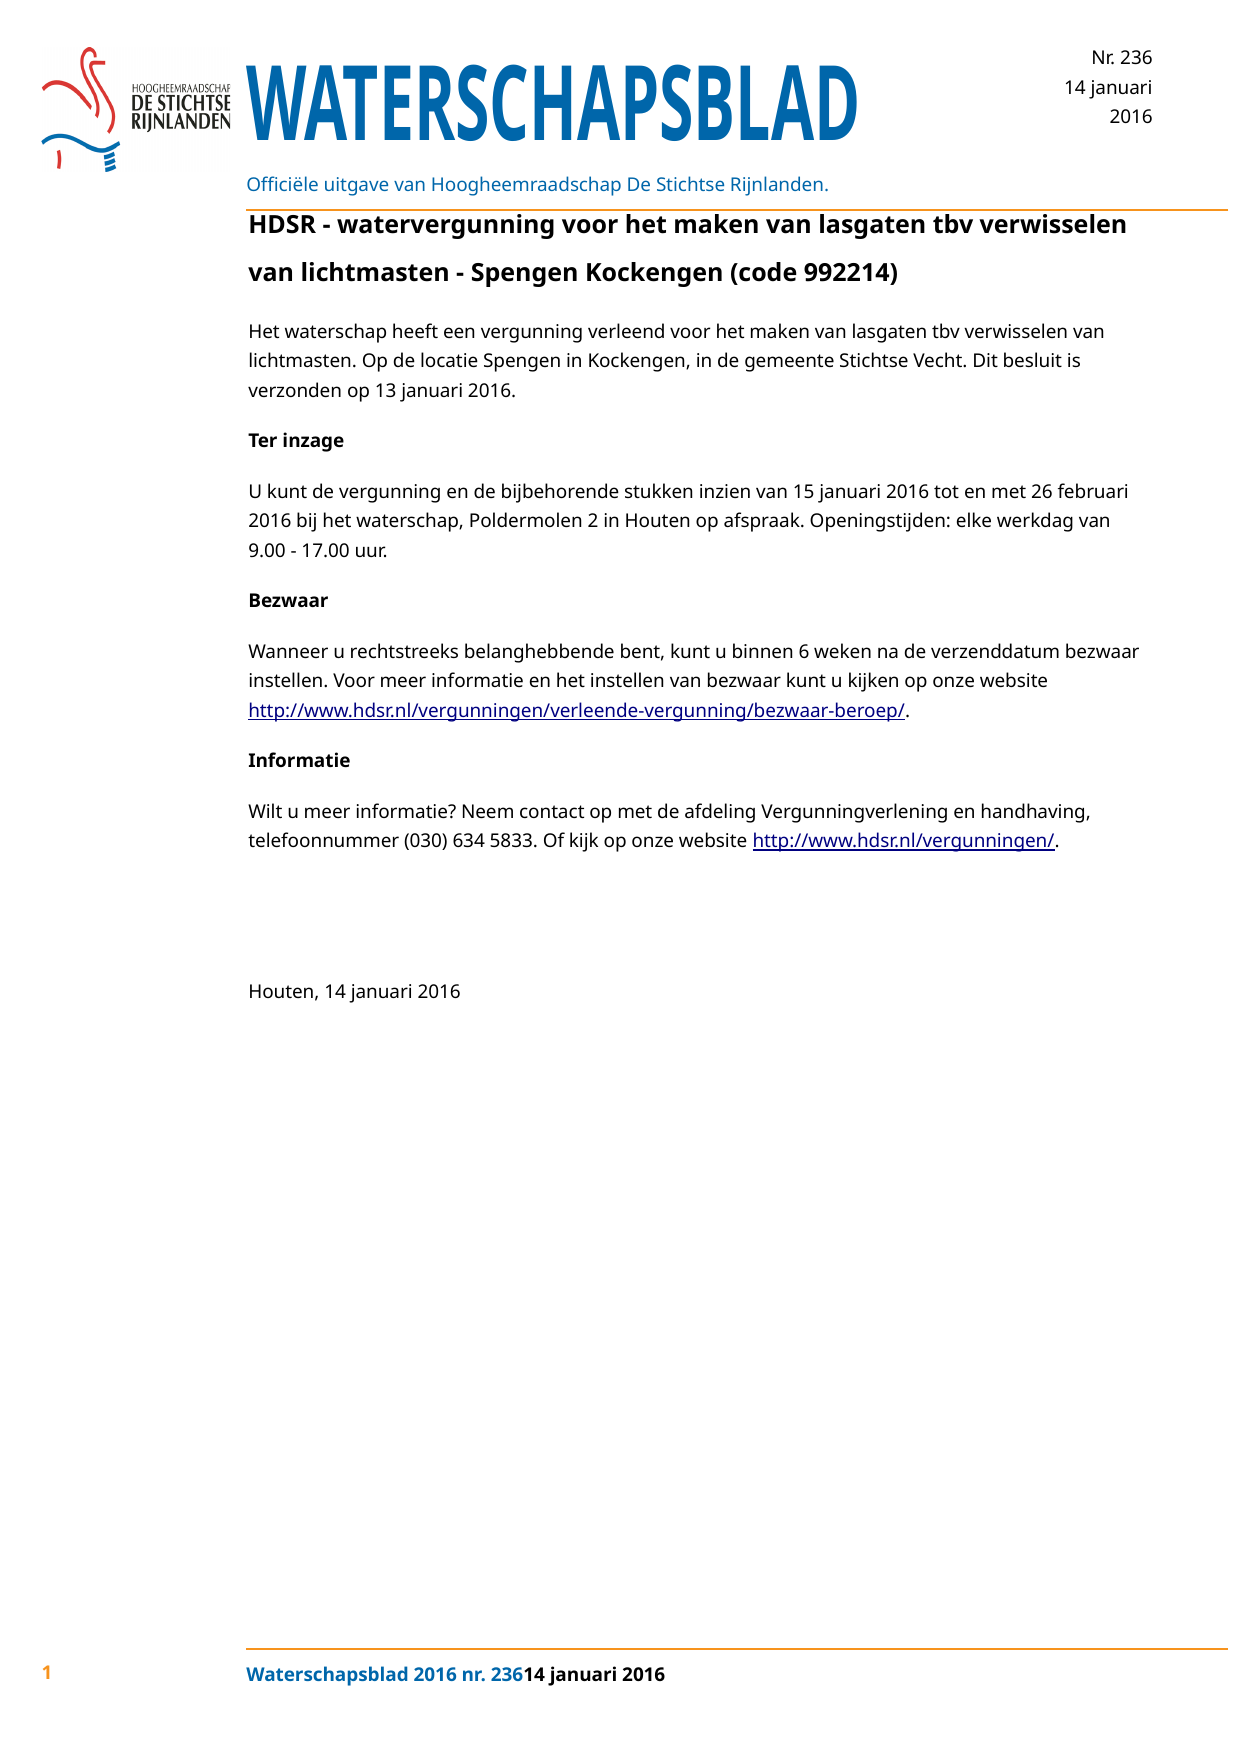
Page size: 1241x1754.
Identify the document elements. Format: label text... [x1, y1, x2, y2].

text Wilt u meer informatie? Neem contact op met de afdeling Vergunningverlening en handhaving, telefoonnummer (030) 634 5833. Of kijk op onze website http://www.hdsr.nl/vergunningen/. [248, 798, 1152, 853]
text Informatie [248, 747, 1152, 773]
text Het waterschap heeft een vergunning verleend voor het maken van lasgaten tbv verwisselen van lichtmasten. Op de locatie Spengen in Kockengen, in de gemeente Stichtse Vecht. Dit besluit is verzonden op 13 januari 2016. [248, 318, 1152, 403]
text HDSR - watervergunning voor het maken van lasgaten tbv verwisselen van lichtmasten - Spengen Kockengen (code 992214) [248, 211, 1152, 288]
text Wanneer u rechtstreeks belanghebbende bent, kunt u binnen 6 weken na de verzenddatum bezwaar instellen. Voor meer informatie en het instellen van bezwaar kunt u kijken op onze website http://www.hdsr.nl/vergunningen/verleende-vergunning/bezwaar-beroep/. [248, 638, 1152, 723]
text Houten, 14 januari 2016 [248, 979, 1152, 1004]
picture [41, 47, 231, 172]
text U kunt de vergunning en de bijbehorende stukken inzien van 15 januari 2016 tot en met 26 februari 2016 bij het waterschap, Poldermolen 2 in Houten op afspraak. Openingstijden: elke werkdag van 9.00 - 17.00 uur. [248, 478, 1152, 563]
text Ter inzage [248, 427, 1152, 453]
text Bezwaar [248, 587, 1152, 613]
